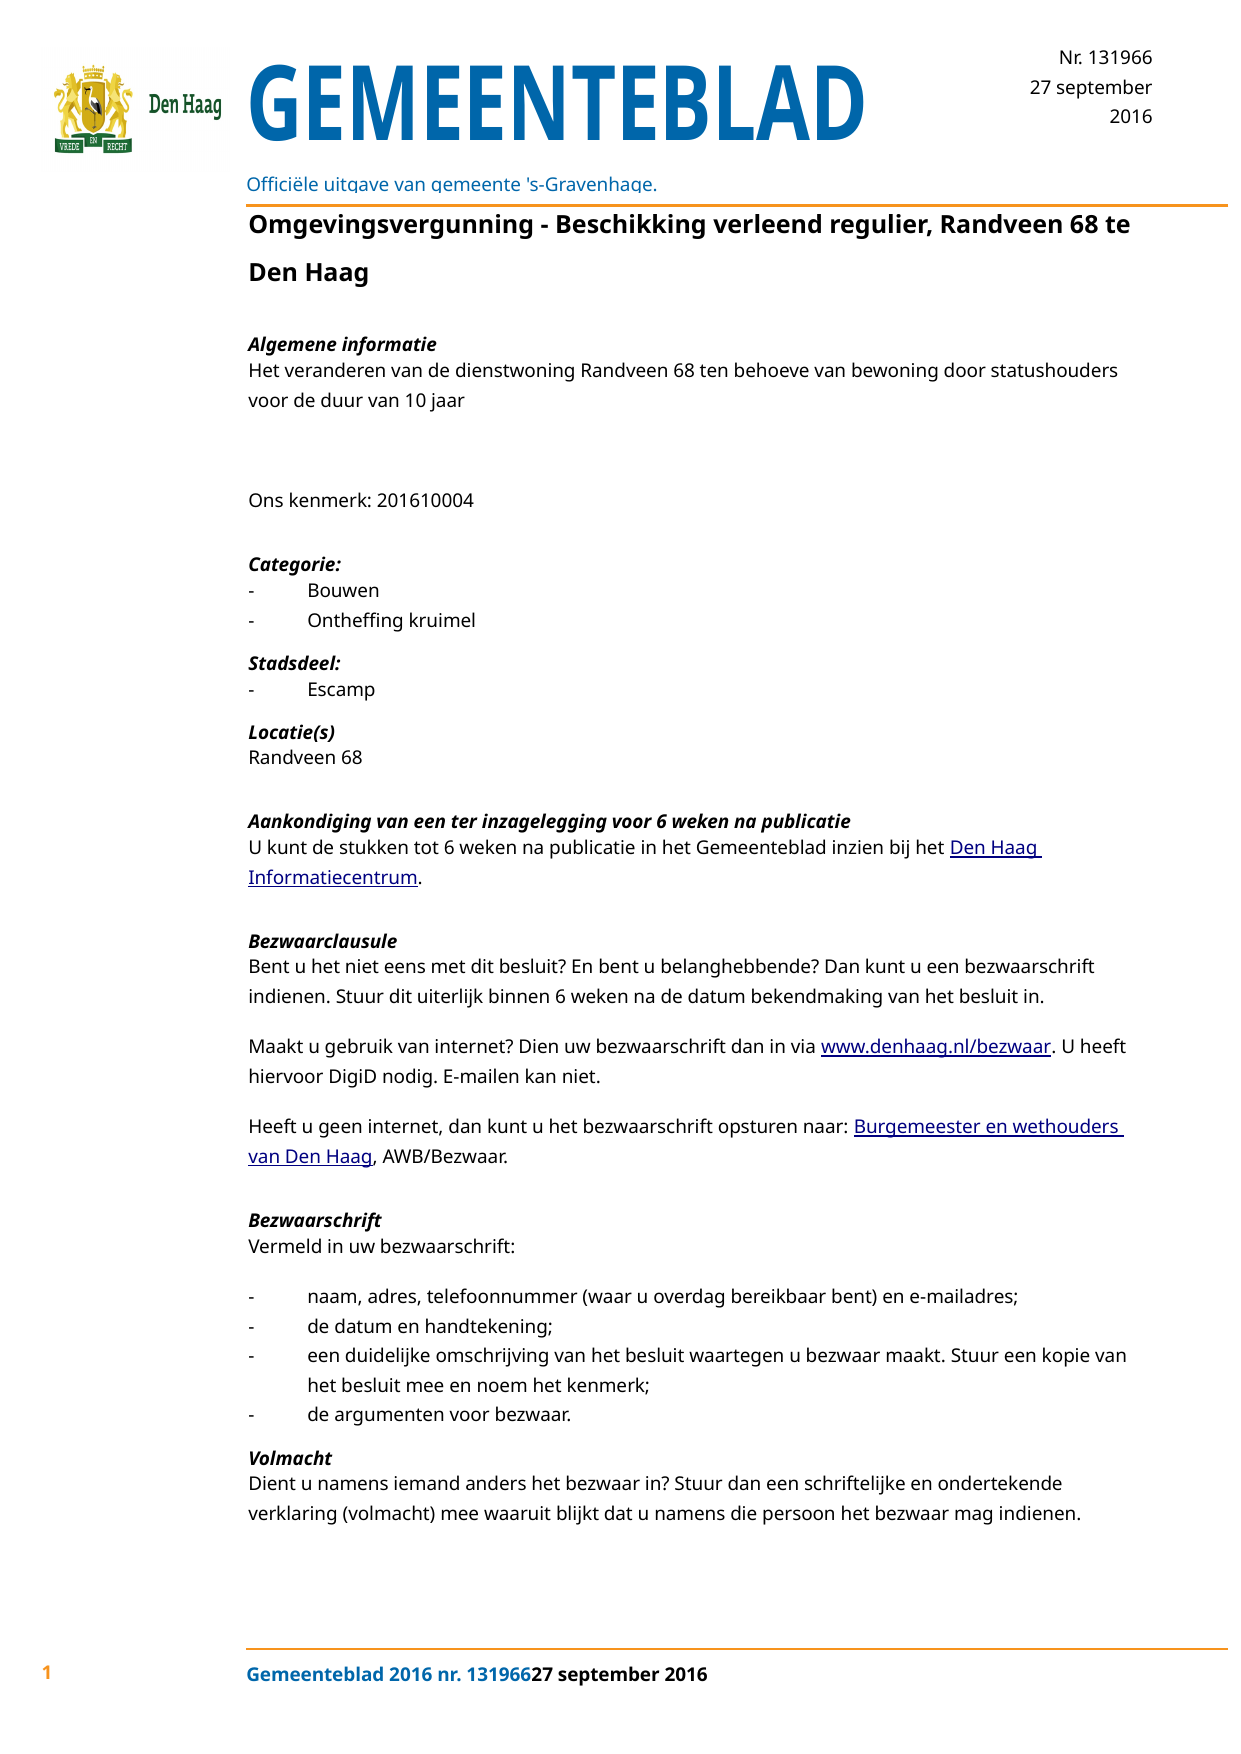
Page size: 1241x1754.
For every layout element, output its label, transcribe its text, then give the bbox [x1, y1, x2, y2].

text Heeft u geen internet, dan kunt u het bezwaarschrift opsturen naar: Burgemeester en wethouders van Den Haag, AWB/Bezwaar. [248, 1113, 1152, 1169]
text Bezwaarclausule [248, 928, 1152, 953]
text Stadsdeel: [248, 650, 1152, 676]
text Locatie(s) [248, 719, 1152, 744]
text Algemene informatie [248, 331, 1152, 357]
list Escamp [248, 676, 1152, 701]
list Bouwen [248, 577, 1152, 603]
picture [41, 47, 231, 172]
text Maakt u gebruik van internet? Dien uw bezwaarschrift dan in via www.denhaag.nl/bezwaar. U heeft hiervoor DigiD nodig. E-mailen kan niet. [248, 1033, 1152, 1089]
list Ontheffing kruimel [248, 607, 1152, 633]
text Het veranderen van de dienstwoning Randveen 68 ten behoeve van bewoning door statushouders voor de duur van 10 jaar [248, 357, 1152, 412]
text Categorie: [248, 552, 1152, 577]
text U kunt de stukken tot 6 weken na publicatie in het Gemeenteblad inzien bij het Den Haag Informatiecentrum. [248, 834, 1152, 889]
text Bent u het niet eens met dit besluit? En bent u belanghebbende? Dan kunt u een bezwaarschrift indienen. Stuur dit uiterlijk binnen 6 weken na de datum bekendmaking van het besluit in. [248, 953, 1152, 1009]
text Randveen 68 [248, 744, 1152, 770]
text Dient u namens iemand anders het bezwaar in? Stuur dan een schriftelijke en ondertekende verklaring (volmacht) mee waaruit blijkt dat u namens die persoon het bezwaar mag indienen. [248, 1470, 1152, 1526]
text Bezwaarschrift [248, 1207, 1152, 1233]
text Aankondiging van een ter inzagelegging voor 6 weken na publicatie [248, 808, 1152, 834]
list een duidelijke omschrijving van het besluit waartegen u bezwaar maakt. Stuur een kopie van het besluit mee en noem het kenmerk; [248, 1342, 1152, 1398]
text Volmacht [248, 1445, 1152, 1470]
text Ons kenmerk: 201610004 [248, 488, 1152, 513]
list naam, adres, telefoonnummer (waar u overdag bereikbaar bent) en e-mailadres; [248, 1283, 1152, 1309]
text Vermeld in uw bezwaarschrift: [248, 1233, 1152, 1258]
list de argumenten voor bezwaar. [248, 1402, 1152, 1427]
list de datum en handtekening; [248, 1313, 1152, 1338]
text Omgevingsvergunning - Beschikking verleend regulier, Randveen 68 te Den Haag [248, 207, 1152, 288]
